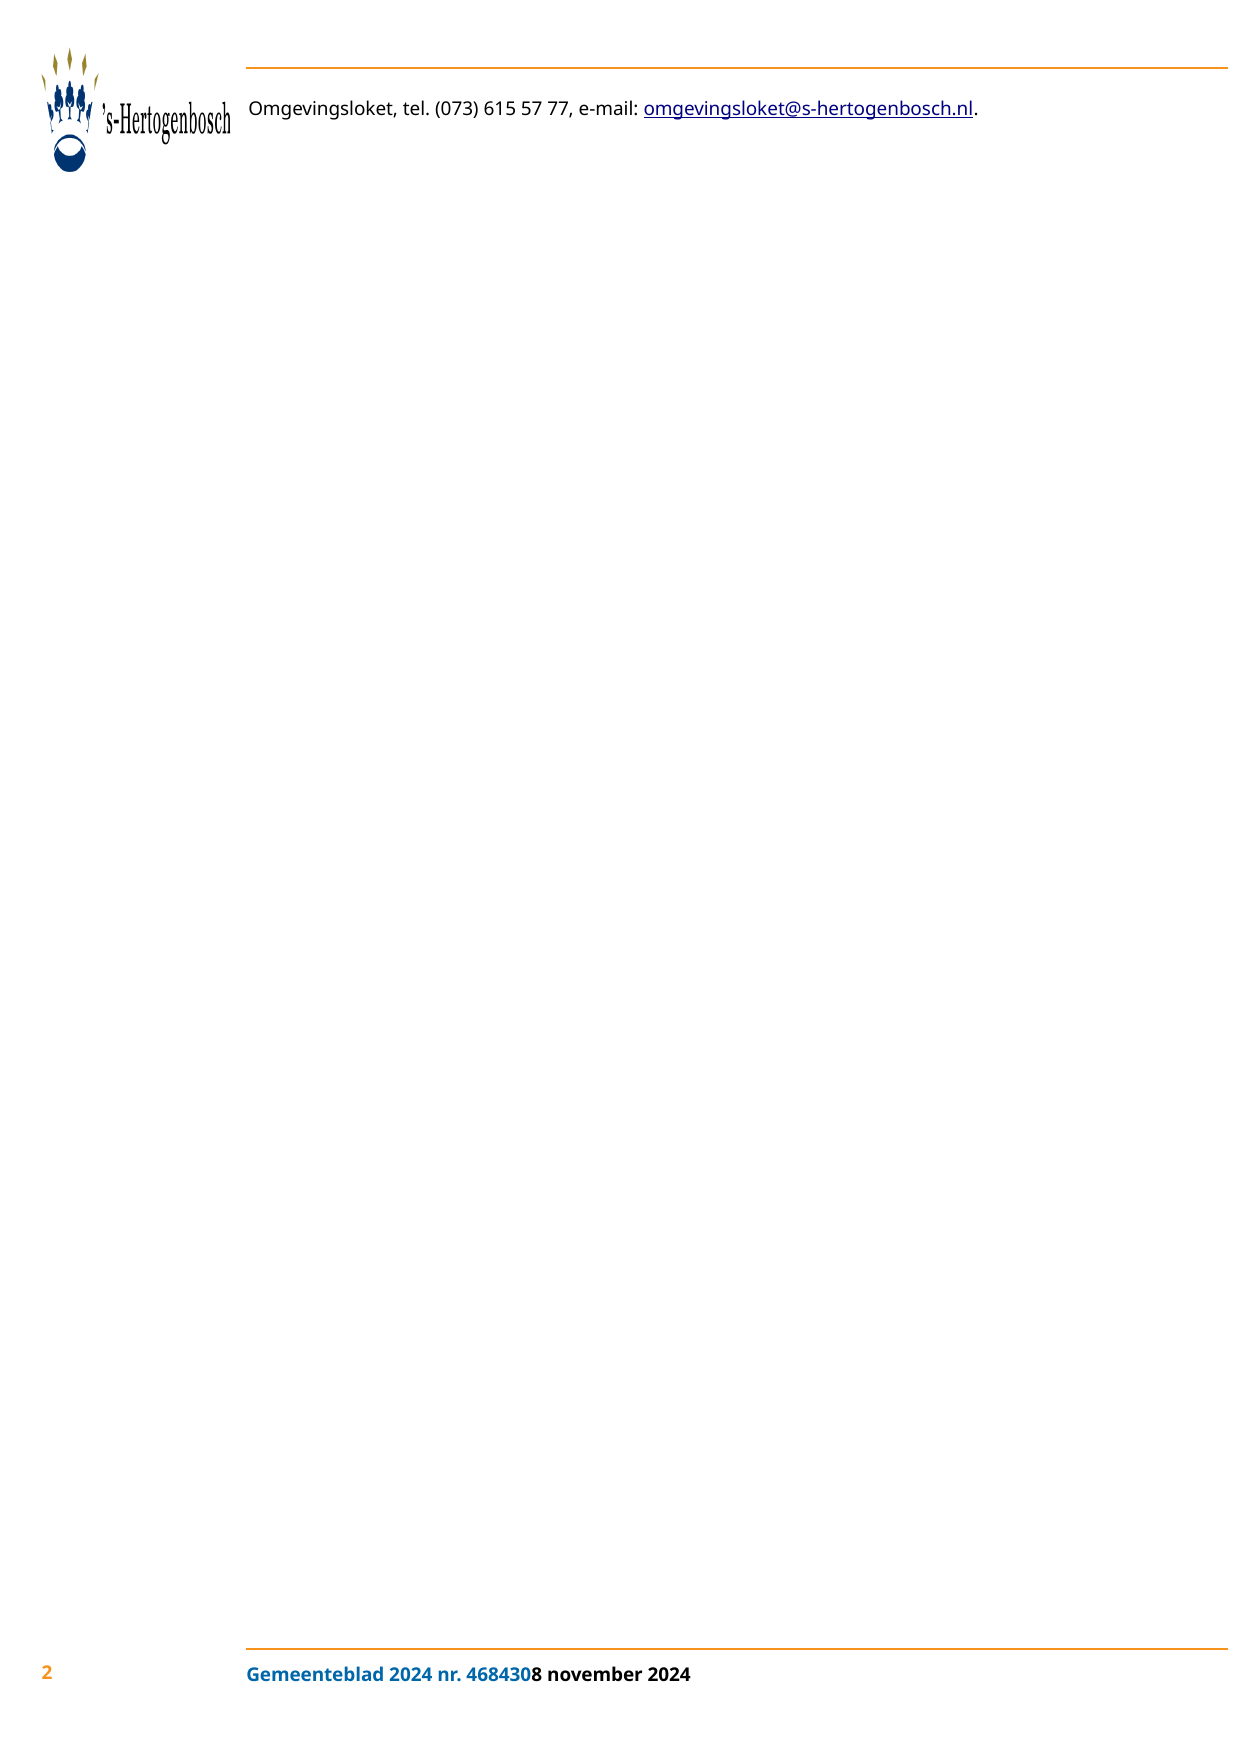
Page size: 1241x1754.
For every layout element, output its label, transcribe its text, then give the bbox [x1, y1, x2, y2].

text Omgevingsloket, tel. (073) 615 57 77, e-mail: omgevingsloket@s-hertogenbosch.nl. [248, 95, 1152, 121]
picture [41, 47, 231, 172]
